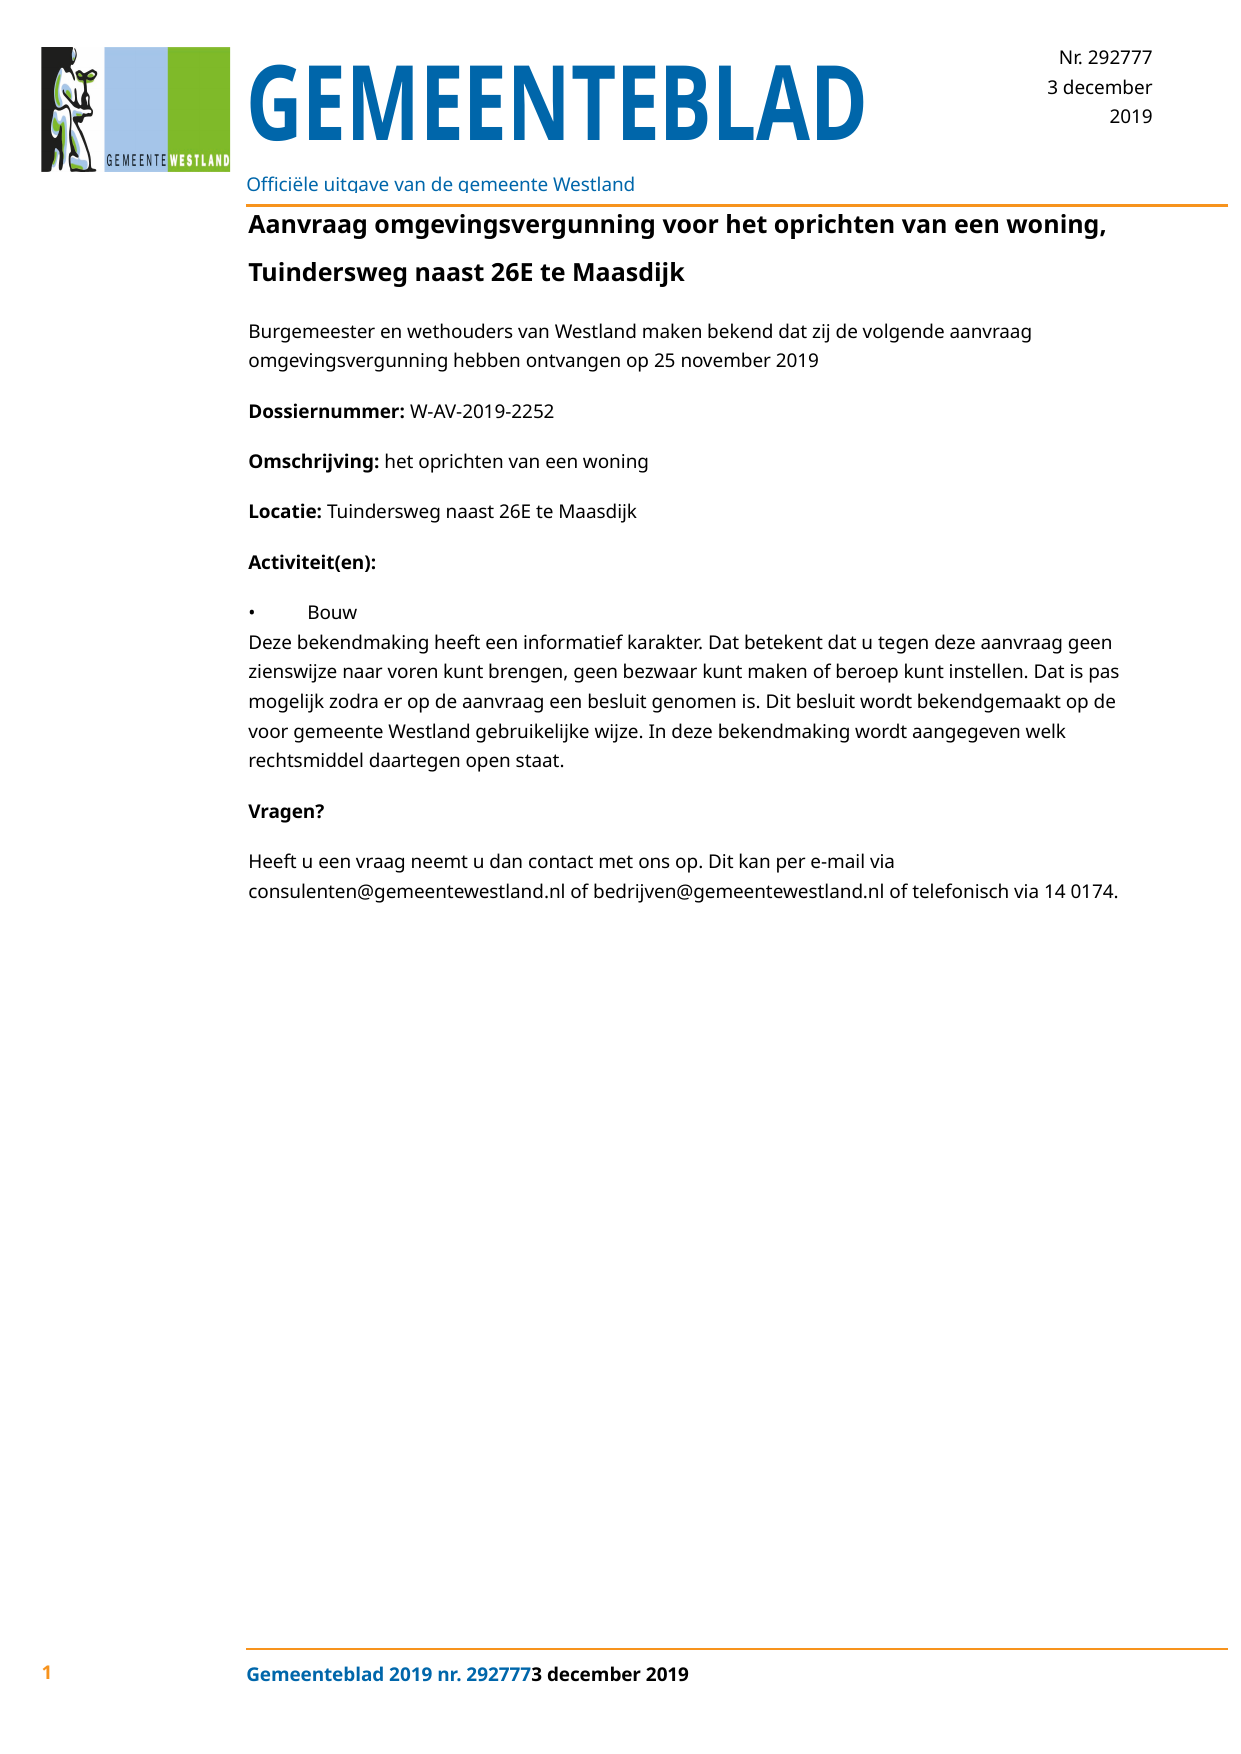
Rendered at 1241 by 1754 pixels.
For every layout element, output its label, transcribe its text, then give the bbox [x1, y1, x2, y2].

text Vragen? [248, 798, 1152, 824]
text Dossiernummer: W-AV-2019-2252 [248, 398, 1152, 424]
text Omschrijving: het oprichten van een woning [248, 448, 1152, 474]
list Bouw [248, 599, 1152, 625]
text Aanvraag omgevingsvergunning voor het oprichten van een woning, Tuindersweg naast 26E te Maasdijk [248, 207, 1152, 288]
text Activiteit(en): [248, 549, 1152, 575]
text Locatie: Tuindersweg naast 26E te Maasdijk [248, 499, 1152, 524]
text Heeft u een vraag neemt u dan contact met ons op. Dit kan per e-mail via consulenten@gemeentewestland.nl of bedrijven@gemeentewestland.nl of telefonisch via 14 0174. [248, 848, 1152, 904]
text Deze bekendmaking heeft een informatief karakter. Dat betekent dat u tegen deze aanvraag geen zienswijze naar voren kunt brengen, geen bezwaar kunt maken of beroep kunt instellen. Dat is pas mogelijk zodra er op de aanvraag een besluit genomen is. Dit besluit wordt bekendgemaakt op de voor gemeente Westland gebruikelijke wijze. In deze bekendmaking wordt aangegeven welk rechtsmiddel daartegen open staat. [248, 629, 1152, 773]
text Burgemeester en wethouders van Westland maken bekend dat zij de volgende aanvraag omgevingsvergunning hebben ontvangen op 25 november 2019 [248, 318, 1152, 373]
picture [41, 47, 231, 172]
